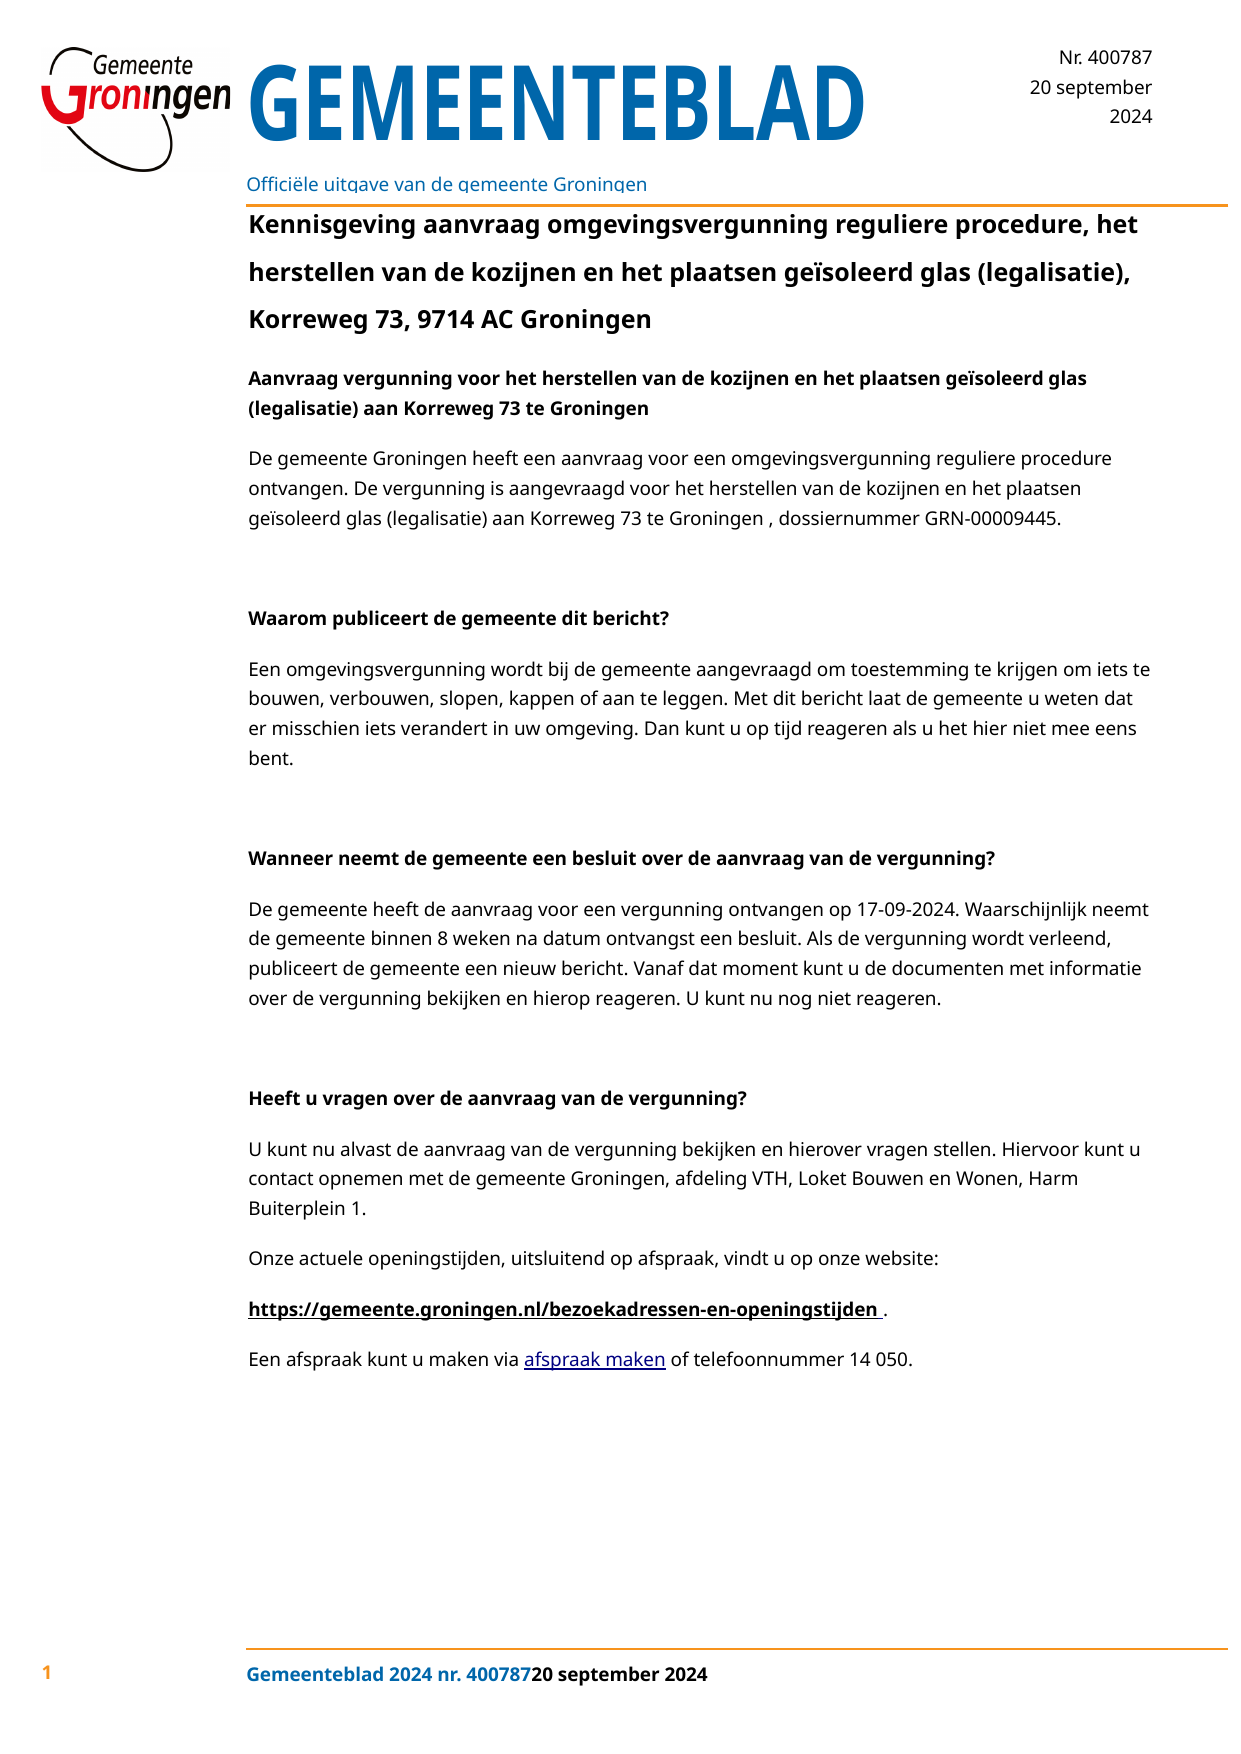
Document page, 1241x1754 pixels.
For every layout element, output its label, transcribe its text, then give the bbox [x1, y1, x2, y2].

text Onze actuele openingstijden, uitsluitend op afspraak, vindt u op onze website: [248, 1246, 1152, 1271]
picture [41, 47, 231, 172]
text Kennisgeving aanvraag omgevingsvergunning reguliere procedure, het herstellen van de kozijnen en het plaatsen geïsoleerd glas (legalisatie), Korreweg 73, 9714 AC Groningen [248, 207, 1152, 336]
text U kunt nu alvast de aanvraag van de vergunning bekijken en hierover vragen stellen. Hiervoor kunt u contact opnemen met de gemeente Groningen, afdeling VTH, Loket Bouwen en Wonen, Harm Buiterplein 1. [248, 1136, 1152, 1221]
text Waarom publiceert de gemeente dit bericht? [248, 606, 1152, 631]
text De gemeente heeft de aanvraag voor een vergunning ontvangen op 17-09-2024. Waarschijnlijk neemt de gemeente binnen 8 weken na datum ontvangst een besluit. Als de vergunning wordt verleend, publiceert de gemeente een nieuw bericht. Vanaf dat moment kunt u de documenten met informatie over de vergunning bekijken en hierop reageren. U kunt nu nog niet reageren. [248, 896, 1152, 1010]
text Een afspraak kunt u maken via afspraak maken of telefoonnummer 14 050. [248, 1346, 1152, 1372]
text Aanvraag vergunning voor het herstellen van de kozijnen en het plaatsen geïsoleerd glas (legalisatie) aan Korreweg 73 te Groningen [248, 366, 1152, 421]
text Een omgevingsvergunning wordt bij de gemeente aangevraagd om toestemming te krijgen om iets te bouwen, verbouwen, slopen, kappen of aan te leggen. Met dit bericht laat de gemeente u weten dat er misschien iets verandert in uw omgeving. Dan kunt u op tijd reageren als u het hier niet mee eens bent. [248, 656, 1152, 770]
text Wanneer neemt de gemeente een besluit over de aanvraag van de vergunning? [248, 846, 1152, 871]
text Heeft u vragen over de aanvraag van de vergunning? [248, 1086, 1152, 1111]
text https://gemeente.groningen.nl/bezoekadressen-en-openingstijden . [248, 1296, 1152, 1322]
text De gemeente Groningen heeft een aanvraag voor een omgevingsvergunning reguliere procedure ontvangen. De vergunning is aangevraagd voor het herstellen van de kozijnen en het plaatsen geïsoleerd glas (legalisatie) aan Korreweg 73 te Groningen , dossiernummer GRN-00009445. [248, 446, 1152, 530]
